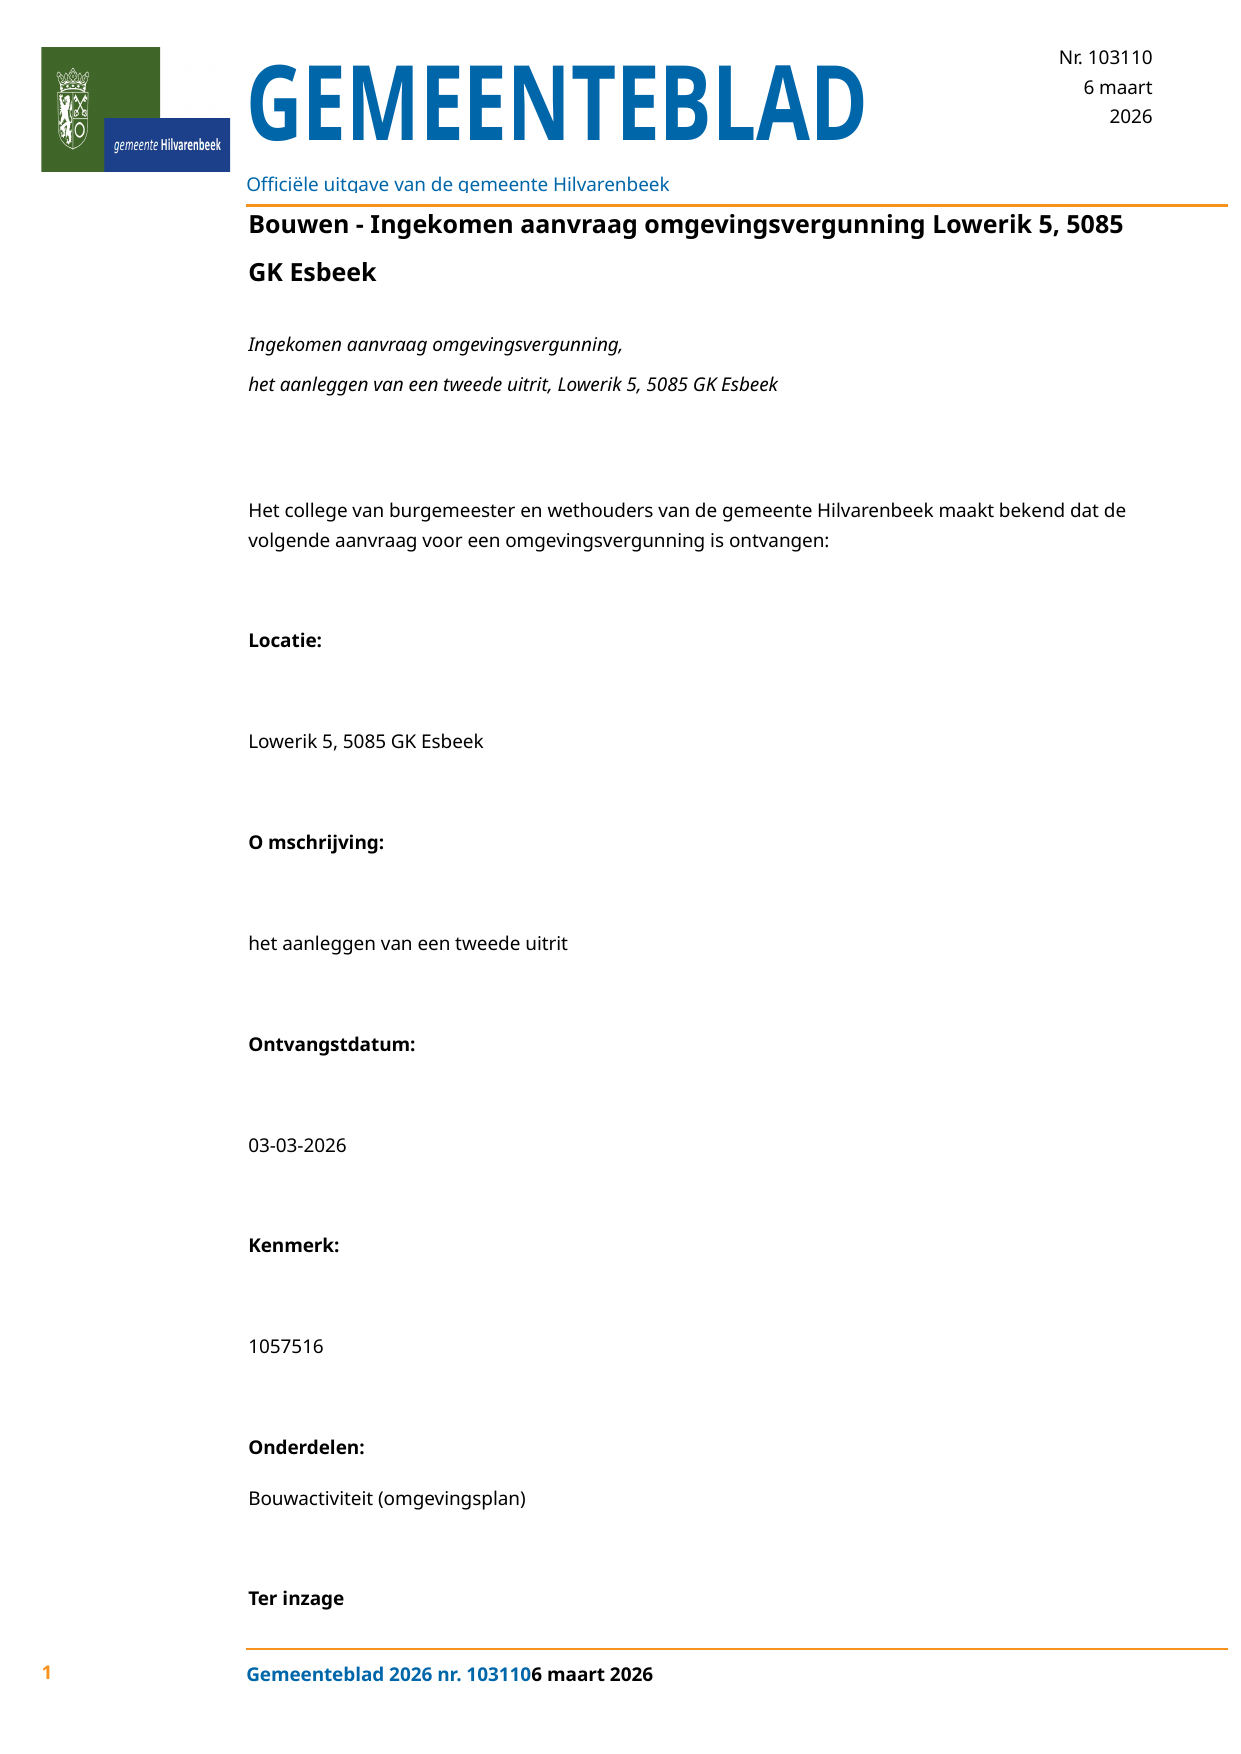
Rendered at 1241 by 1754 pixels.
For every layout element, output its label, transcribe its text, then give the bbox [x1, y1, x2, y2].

text het aanleggen van een tweede uitrit [248, 930, 1152, 956]
text Onderdelen: [248, 1434, 1152, 1460]
text O mschrijving: [248, 829, 1152, 855]
text Ontvangstdatum: [248, 1031, 1152, 1057]
text Ter inzage [248, 1586, 1152, 1611]
text Lowerik 5, 5085 GK Esbeek [248, 728, 1152, 754]
text Kenmerk: [248, 1233, 1152, 1258]
text Locatie: [248, 628, 1152, 653]
text Het college van burgemeester en wethouders van de gemeente Hilvarenbeek maakt bekend dat de volgende aanvraag voor een omgevingsvergunning is ontvangen: [248, 497, 1152, 553]
text 03-03-2026 [248, 1132, 1152, 1158]
text Bouwen - Ingekomen aanvraag omgevingsvergunning Lowerik 5, 5085 GK Esbeek [248, 207, 1152, 288]
text het aanleggen van een tweede uitrit, Lowerik 5, 5085 GK Esbeek [248, 371, 1152, 396]
picture [41, 47, 231, 172]
text 1057516 [248, 1333, 1152, 1359]
text Bouwactiviteit (omgevingsplan) [248, 1485, 1152, 1511]
text Ingekomen aanvraag omgevingsvergunning, [248, 331, 1152, 357]
